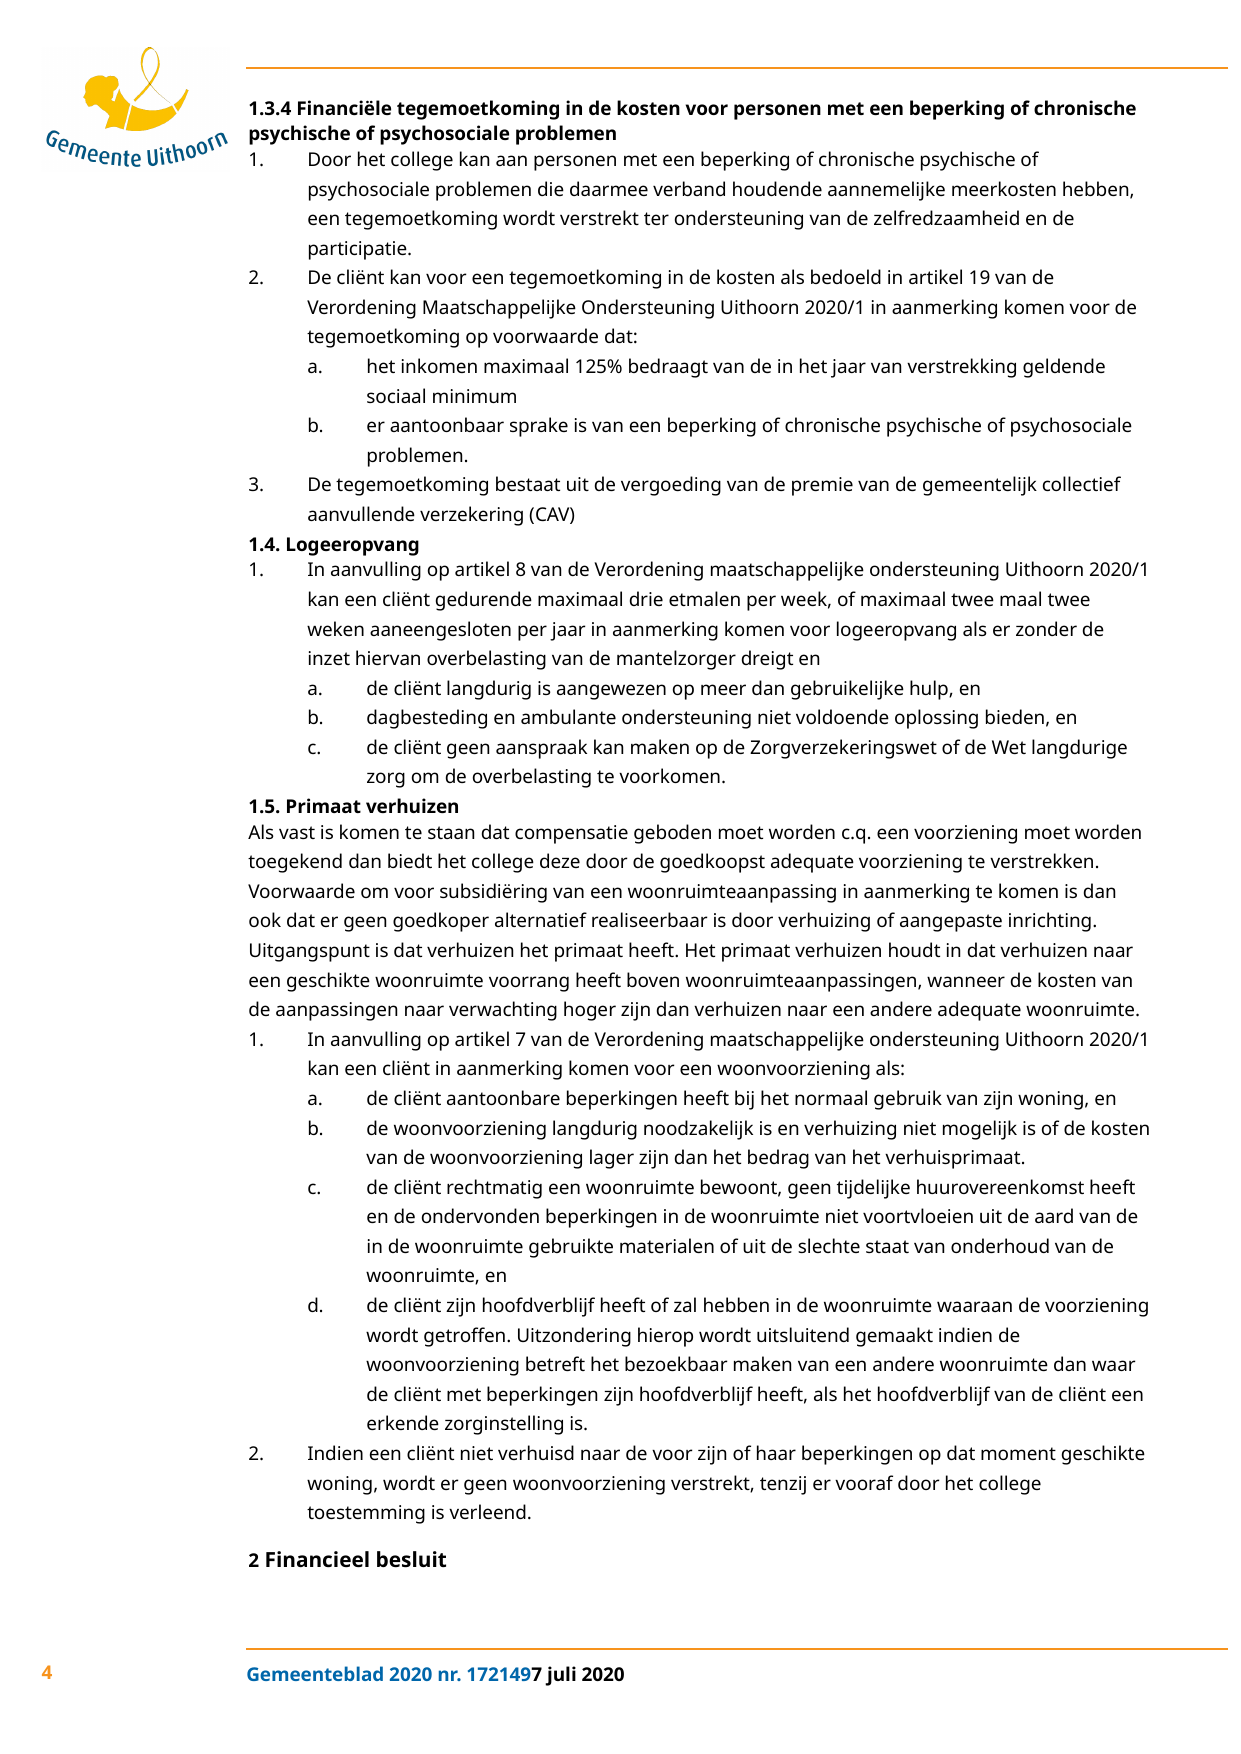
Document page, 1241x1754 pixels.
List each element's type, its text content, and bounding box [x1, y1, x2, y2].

list de cliënt langdurig is aangewezen op meer dan gebruikelijke hulp, en [307, 675, 1152, 701]
list Indien een cliënt niet verhuisd naar de voor zijn of haar beperkingen op dat moment geschikte woning, wordt er geen woonvoorziening verstrekt, tenzij er vooraf door het college toestemming is verleend. [248, 1440, 1152, 1525]
text 2 Financieel besluit [248, 1545, 1152, 1573]
list De tegemoetkoming bestaat uit de vergoeding van de premie van de gemeentelijk collectief aanvullende verzekering (CAV) [248, 472, 1152, 527]
list de cliënt zijn hoofdverblijf heeft of zal hebben in de woonruimte waaraan de voorziening wordt getroffen. Uitzondering hierop wordt uitsluitend gemaakt indien de woonvoorziening betreft het bezoekbaar maken van een andere woonruimte dan waar de cliënt met beperkingen zijn hoofdverblijf heeft, als het hoofdverblijf van de cliënt een erkende zorginstelling is. [307, 1292, 1152, 1436]
list De cliënt kan voor een tegemoetkoming in de kosten als bedoeld in artikel 19 van de Verordening Maatschappelijke Ondersteuning Uithoorn 2020/1 in aanmerking komen voor de tegemoetkoming op voorwaarde dat: [248, 264, 1152, 349]
list dagbesteding en ambulante ondersteuning niet voldoende oplossing bieden, en [307, 704, 1152, 730]
list In aanvulling op artikel 7 van de Verordening maatschappelijke ondersteuning Uithoorn 2020/1 kan een cliënt in aanmerking komen voor een woonvoorziening als: [248, 1026, 1152, 1081]
list de cliënt rechtmatig een woonruimte bewoont, geen tijdelijke huurovereenkomst heeft en de ondervonden beperkingen in de woonruimte niet voortvloeien uit de aard van de in de woonruimte gebruikte materialen of uit de slechte staat van onderhoud van de woonruimte, en [307, 1174, 1152, 1288]
list de woonvoorziening langdurig noodzakelijk is en verhuizing niet mogelijk is of de kosten van de woonvoorziening lager zijn dan het bedrag van het verhuisprimaat. [307, 1115, 1152, 1170]
list er aantoonbaar sprake is van een beperking of chronische psychische of psychosociale problemen. [307, 412, 1152, 468]
list de cliënt geen aanspraak kan maken op de Zorgverzekeringswet of de Wet langdurige zorg om de overbelasting te voorkomen. [307, 734, 1152, 789]
text 1.4. Logeeropvang [248, 531, 1152, 557]
picture [41, 47, 231, 172]
list Door het college kan aan personen met een beperking of chronische psychische of psychosociale problemen die daarmee verband houdende aannemelijke meerkosten hebben, een tegemoetkoming wordt verstrekt ter ondersteuning van de zelfredzaamheid en de participatie. [248, 146, 1152, 261]
list het inkomen maximaal 125% bedraagt van de in het jaar van verstrekking geldende sociaal minimum [307, 353, 1152, 409]
list de cliënt aantoonbare beperkingen heeft bij het normaal gebruik van zijn woning, en [307, 1085, 1152, 1111]
text 1.5. Primaat verhuizen [248, 793, 1152, 819]
text Als vast is komen te staan dat compensatie geboden moet worden c.q. een voorziening moet worden toegekend dan biedt het college deze door de goedkoopst adequate voorziening te verstrekken. Voorwaarde om voor subsidiëring van een woonruimteaanpassing in aanmerking te komen is dan ook dat er geen goedkoper alternatief realiseerbaar is door verhuizing of aangepaste inrichting. Uitgangspunt is dat verhuizen het primaat heeft. Het primaat verhuizen houdt in dat verhuizen naar een geschikte woonruimte voorrang heeft boven woonruimteaanpassingen, wanneer de kosten van de aanpassingen naar verwachting hoger zijn dan verhuizen naar een andere adequate woonruimte. [248, 819, 1152, 1022]
text 1.3.4 Financiële tegemoetkoming in de kosten voor personen met een beperking of chronische psychische of psychosociale problemen [248, 95, 1152, 146]
list In aanvulling op artikel 8 van de Verordening maatschappelijke ondersteuning Uithoorn 2020/1 kan een cliënt gedurende maximaal drie etmalen per week, of maximaal twee maal twee weken aaneengesloten per jaar in aanmerking komen voor logeeropvang als er zonder de inzet hiervan overbelasting van de mantelzorger dreigt en [248, 557, 1152, 671]
